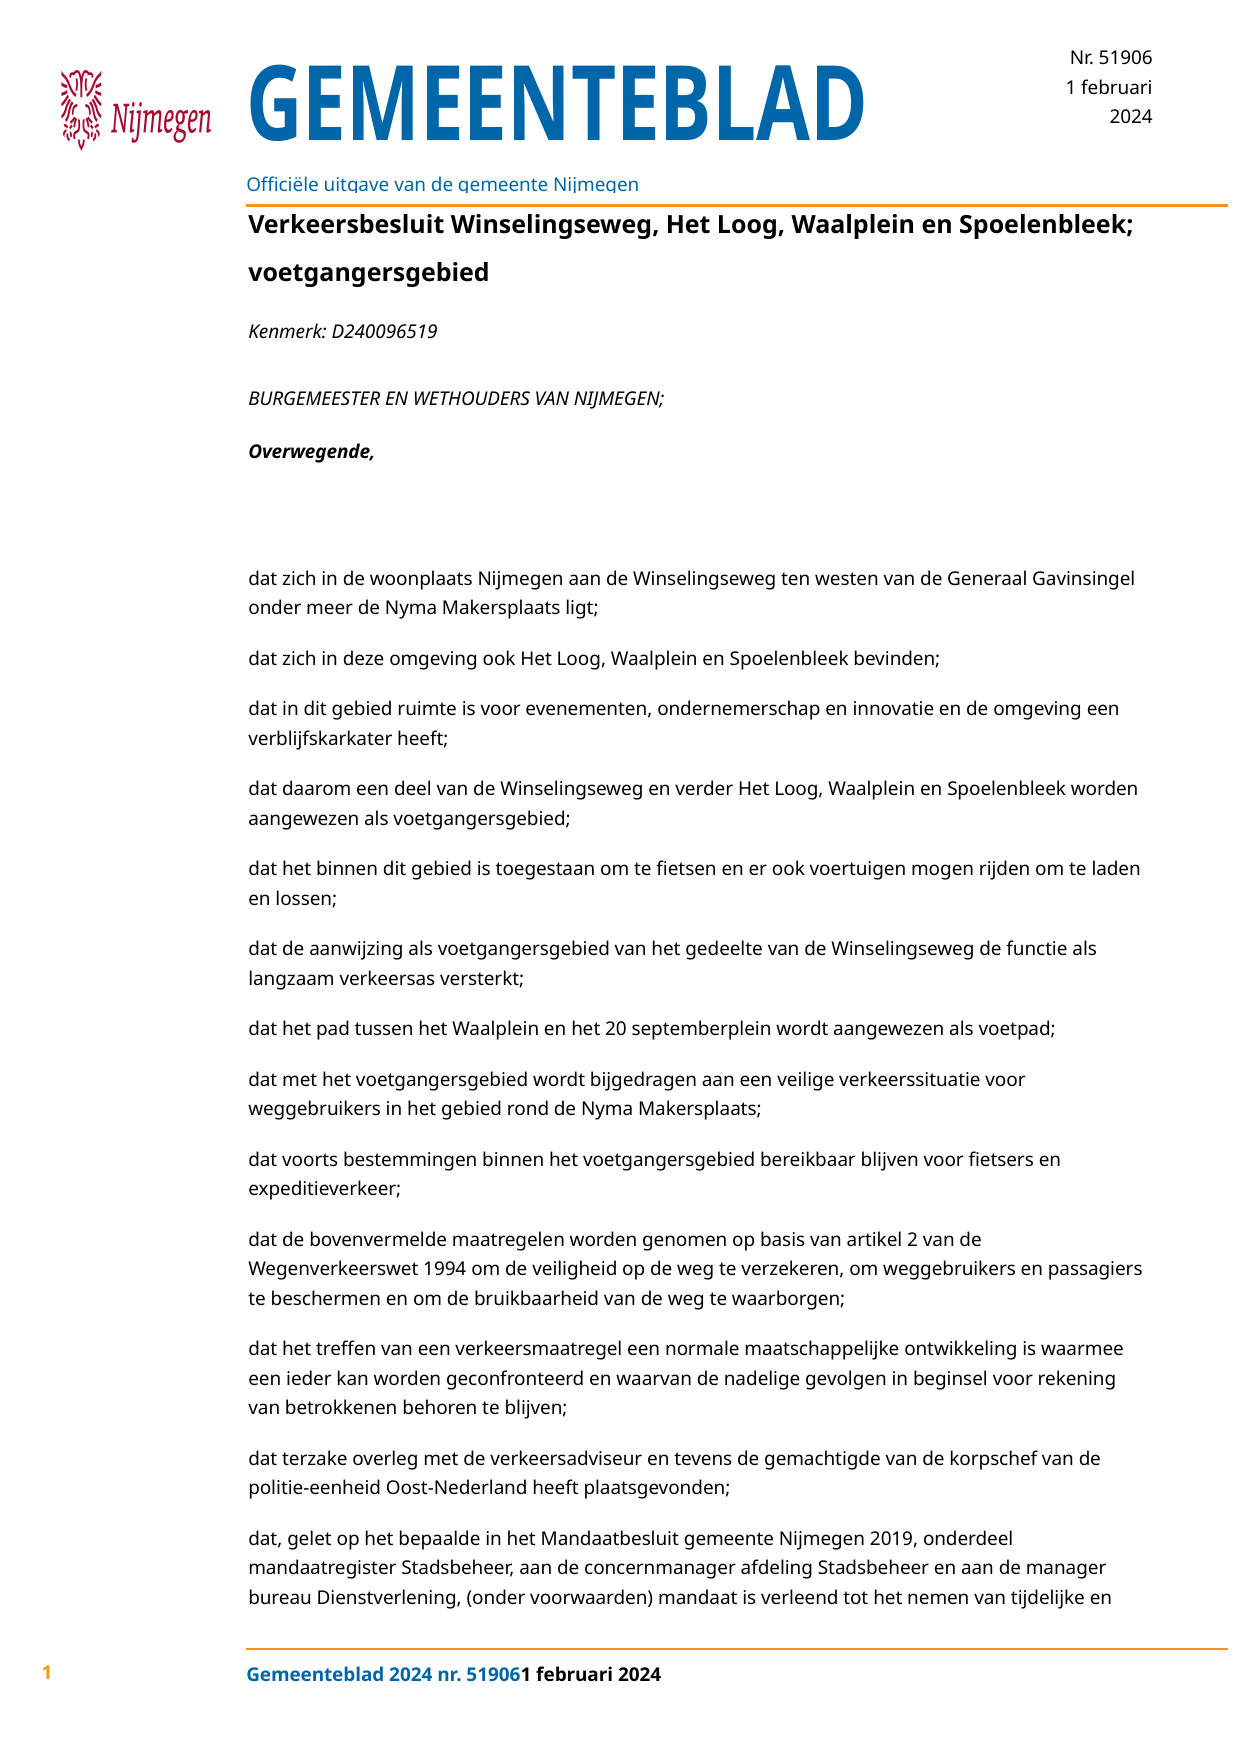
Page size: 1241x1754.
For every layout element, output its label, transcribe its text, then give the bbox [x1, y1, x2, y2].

text dat het treffen van een verkeersmaatregel een normale maatschappelijke ontwikkeling is waarmee een ieder kan worden geconfronteerd en waarvan de nadelige gevolgen in beginsel voor rekening van betrokkenen behoren te blijven; [248, 1335, 1152, 1420]
text dat terzake overleg met de verkeersadviseur en tevens de gemachtigde van de korpschef van de politie-eenheid Oost-Nederland heeft plaatsgevonden; [248, 1445, 1152, 1500]
text dat, gelet op het bepaalde in het Mandaatbesluit gemeente Nijmegen 2019, onderdeel mandaatregister Stadsbeheer, aan de concernmanager afdeling Stadsbeheer en aan de manager bureau Dienstverlening, (onder voorwaarden) mandaat is verleend tot het nemen van tijdelijke en [248, 1525, 1152, 1610]
text dat daarom een deel van de Winselingseweg en verder Het Loog, Waalplein en Spoelenbleek worden aangewezen als voetgangersgebied; [248, 775, 1152, 831]
text BURGEMEESTER EN WETHOUDERS VAN NIJMEGEN; [248, 386, 1152, 411]
text dat de bovenvermelde maatregelen worden genomen op basis van artikel 2 van de Wegenverkeerswet 1994 om de veiligheid op de weg te verzekeren, om weggebruikers en passagiers te beschermen en om de bruikbaarheid van de weg te waarborgen; [248, 1226, 1152, 1311]
text dat met het voetgangersgebied wordt bijgedragen aan een veilige verkeerssituatie voor weggebruikers in het gebied rond de Nyma Makersplaats; [248, 1066, 1152, 1121]
text dat de aanwijzing als voetgangersgebied van het gedeelte van de Winselingseweg de functie als langzaam verkeersas versterkt; [248, 935, 1152, 991]
text Kenmerk: D240096519 [248, 318, 1152, 344]
text Verkeersbesluit Winselingseweg, Het Loog, Waalplein en Spoelenbleek; voetgangersgebied [248, 207, 1152, 288]
text dat zich in de woonplaats Nijmegen aan de Winselingseweg ten westen van de Generaal Gavinsingel onder meer de Nyma Makersplaats ligt; [248, 565, 1152, 620]
text dat het pad tussen het Waalplein en het 20 septemberplein wordt aangewezen als voetpad; [248, 1015, 1152, 1041]
text dat het binnen dit gebied is toegestaan om te fietsen en er ook voertuigen mogen rijden om te laden en lossen; [248, 855, 1152, 911]
text dat voorts bestemmingen binnen het voetgangersgebied bereikbaar blijven voor fietsers en expeditieverkeer; [248, 1146, 1152, 1201]
text dat in dit gebied ruimte is voor evenementen, ondernemerschap en innovatie en de omgeving een verblijfskarkater heeft; [248, 695, 1152, 751]
picture [41, 47, 231, 172]
text dat zich in deze omgeving ook Het Loog, Waalplein en Spoelenbleek bevinden; [248, 645, 1152, 671]
text Overwegende, [248, 438, 1152, 464]
